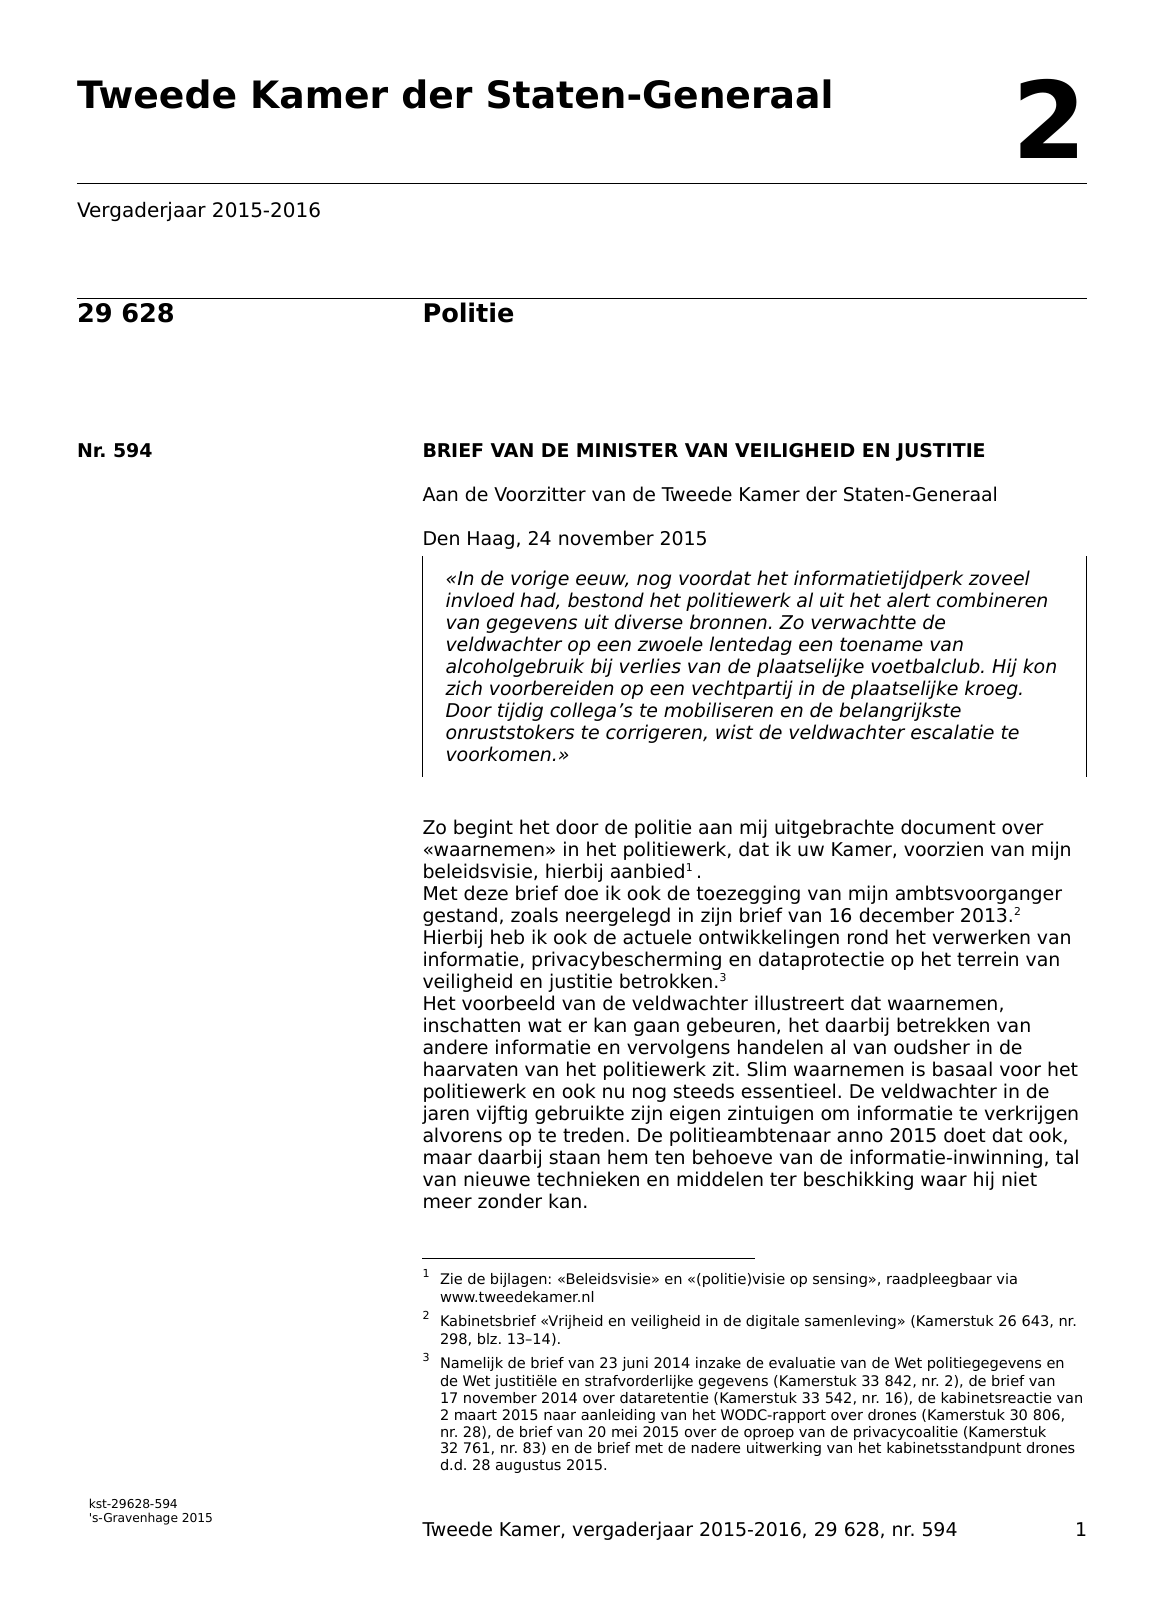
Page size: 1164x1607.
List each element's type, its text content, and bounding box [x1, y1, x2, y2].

text Aan de Voorzitter van de Tweede Kamer der Staten-Generaal [422, 484, 1087, 506]
table_header Tweede Kamer der Staten-Generaal [77, 59, 886, 183]
subtitle 29 628 Politie [77, 299, 1087, 329]
table_header 2 [886, 59, 1087, 183]
text Kabinetsbrief «Vrijheid en veiligheid in de digitale samenleving» (Kamerstuk 26 643, nr. 298, blz. 13–14). [422, 1309, 1087, 1348]
table_header «In de vorige eeuw, nog voordat het informatietijdperk zoveel invloed had, bestond het politiewerk al uit het alert combineren van gegevens uit diverse bronnen. Zo verwachtte de veldwachter op een zwoele lentedag een toename van alcoholgebruik bij verlies van de plaatselijke voetbalclub. Hij kon zich voorbereiden op een vechtpartij in de plaatselijke kroeg. Door tijdig collega’s te mobiliseren en de belangrijkste onruststokers te corrigeren, wist de veldwachter escalatie te voorkomen.» [423, 556, 1086, 777]
text Zie de bijlagen: «Beleidsvisie» en «(politie)visie op sensing», raadpleegbaar via www.tweedekamer.nl [422, 1267, 1087, 1306]
table_cell Vergaderjaar 2015-2016 [77, 184, 1087, 298]
text Het voorbeeld van de veldwachter illustreert dat waarnemen, inschatten wat er kan gaan gebeuren, het daarbij betrekken van andere informatie en vervolgens handelen al van oudsher in de haarvaten van het politiewerk zit. Slim waarnemen is basaal voor het politiewerk en ook nu nog steeds essentieel. De veldwachter in de jaren vijftig gebruikte zijn eigen zintuigen om informatie te verkrijgen alvorens op te treden. De politieambtenaar anno 2015 doet dat ook, maar daarbij staan hem ten behoeve van de informatie-inwinning, tal van nieuwe technieken en middelen ter beschikking waar hij niet meer zonder kan. [422, 993, 1087, 1213]
text 's-Gravenhage 2015 [88, 1511, 323, 1525]
text kst-29628-594 [88, 1497, 323, 1511]
subtitle Nr. 594 BRIEF VAN DE MINISTER VAN VEILIGHEID EN JUSTITIE [77, 440, 1087, 462]
text Met deze brief doe ik ook de toezegging van mijn ambtsvoorganger gestand, zoals neergelegd in zijn brief van 16 december 2013. Hierbij heb ik ook de actuele ontwikkelingen rond het verwerken van informatie, privacybescherming en dataprotectie op het terrein van veiligheid en justitie betrokken. [422, 883, 1087, 993]
text Namelijk de brief van 23 juni 2014 inzake de evaluatie van de Wet politiegegevens en de Wet justitiële en strafvorderlijke gegevens (Kamerstuk 33 842, nr. 2), de brief van 17 november 2014 over dataretentie (Kamerstuk 33 542, nr. 16), de kabinetsreactie van 2 maart 2015 naar aanleiding van het WODC-rapport over drones (Kamerstuk 30 806, nr. 28), de brief van 20 mei 2015 over de oproep van de privacycoalitie (Kamerstuk 32 761, nr. 83) en de brief met de nadere uitwerking van het kabinetsstandpunt drones d.d. 28 augustus 2015. [422, 1351, 1087, 1474]
text Den Haag, 24 november 2015 [422, 528, 1087, 550]
text Zo begint het door de politie aan mij uitgebrachte document over «waarnemen» in het politiewerk, dat ik uw Kamer, voorzien van mijn beleidsvisie, hierbij aanbied. [422, 817, 1087, 883]
